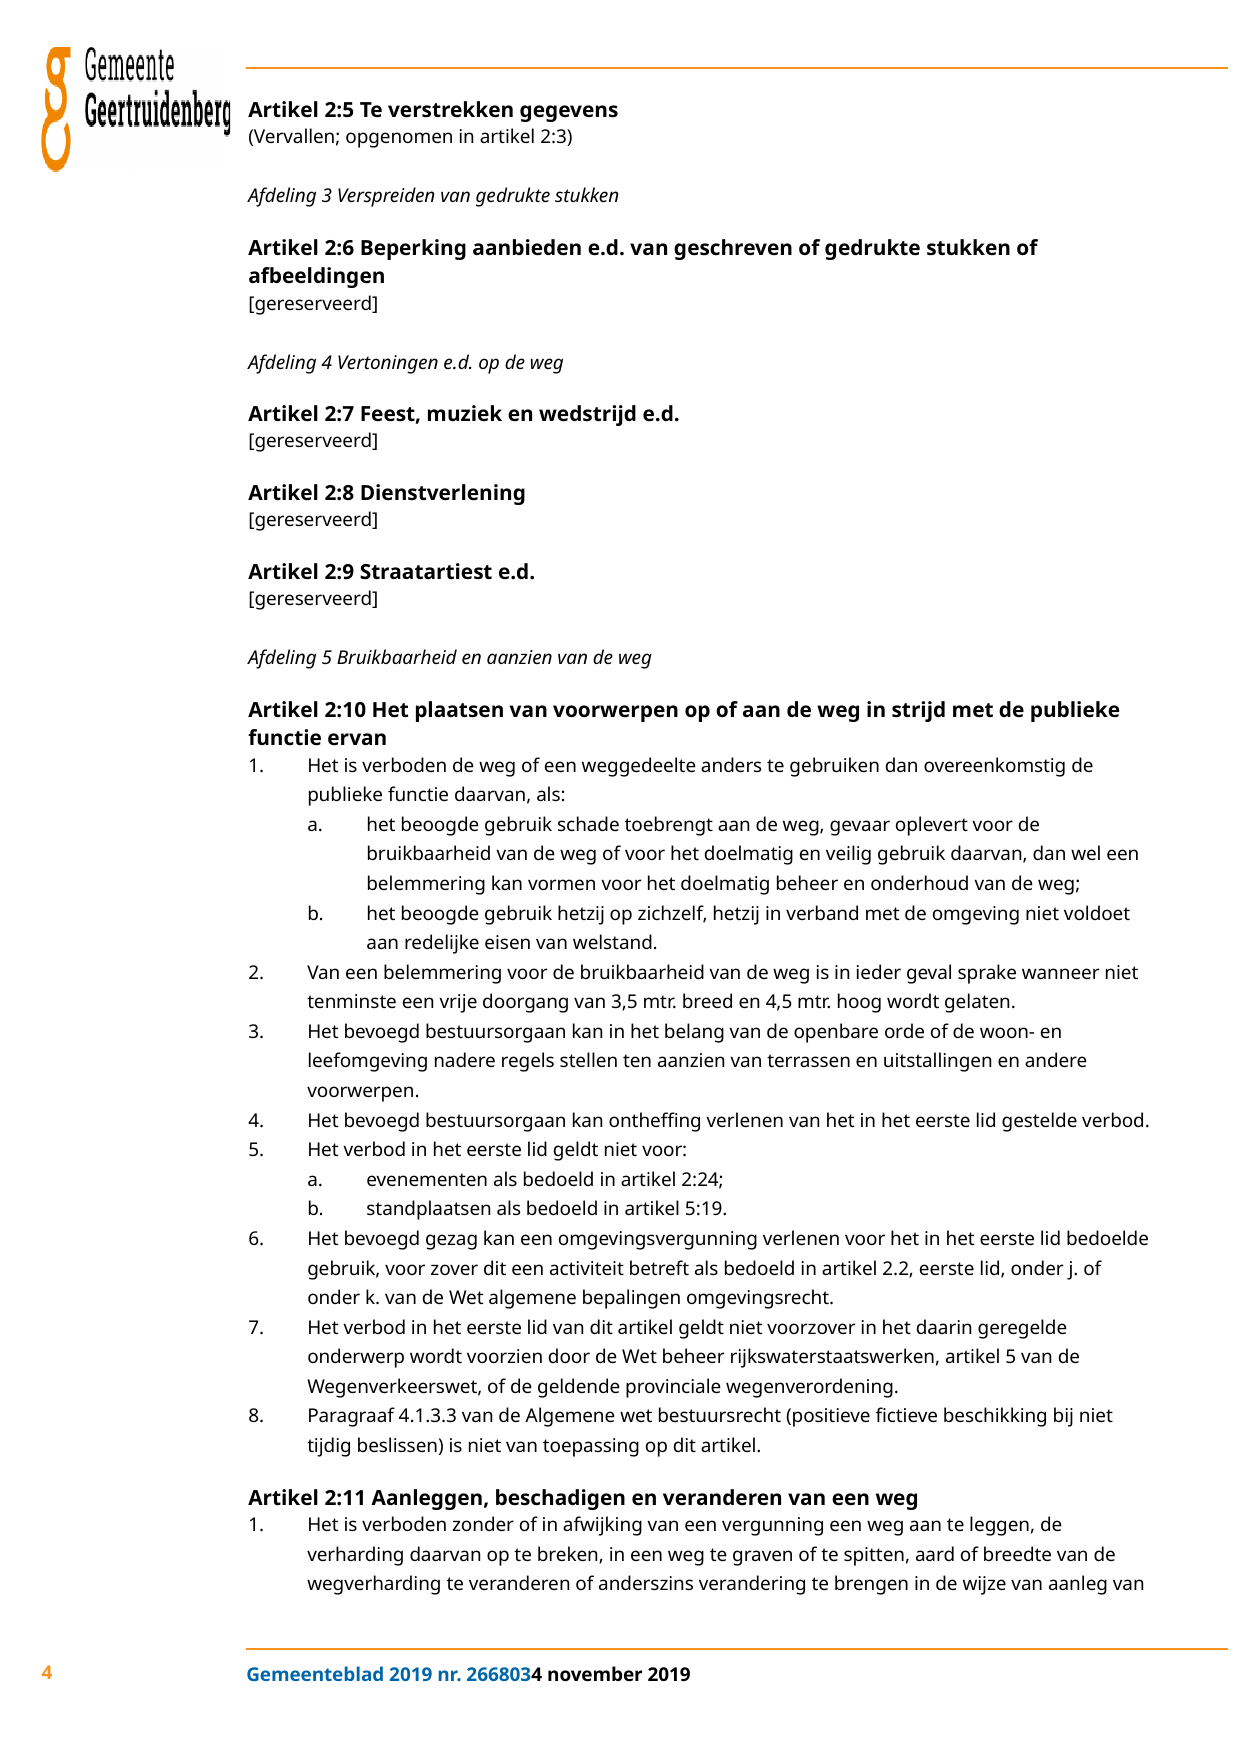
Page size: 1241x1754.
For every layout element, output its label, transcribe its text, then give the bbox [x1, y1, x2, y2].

text [gereserveerd] [248, 428, 1152, 453]
list Het verbod in het eerste lid geldt niet voor: [248, 1136, 1152, 1162]
list Van een belemmering voor de bruikbaarheid van de weg is in ieder geval sprake wanneer niet tenminste een vrije doorgang van 3,5 mtr. breed en 4,5 mtr. hoog wordt gelaten. [248, 959, 1152, 1014]
list standplaatsen als bedoeld in artikel 5:19. [307, 1196, 1152, 1221]
picture [41, 47, 231, 172]
list evenementen als bedoeld in artikel 2:24; [307, 1166, 1152, 1192]
text (Vervallen; opgenomen in artikel 2:3) [248, 123, 1152, 149]
list Het is verboden zonder of in afwijking van een vergunning een weg aan te leggen, de verharding daarvan op te breken, in een weg te graven of te spitten, aard of breedte van de wegverharding te veranderen of anderszins verandering te brengen in de wijze van aanleg van [248, 1511, 1152, 1596]
text [gereserveerd] [248, 290, 1152, 315]
list Het is verboden de weg of een weggedeelte anders te gebruiken dan overeenkomstig de publieke functie daarvan, als: [248, 752, 1152, 807]
list Het bevoegd bestuursorgaan kan in het belang van de openbare orde of de woon- en leefomgeving nadere regels stellen ten aanzien van terrassen en uitstallingen en andere voorwerpen. [248, 1018, 1152, 1103]
text Afdeling 5 Bruikbaarheid en aanzien van de weg [248, 644, 1152, 670]
text [gereserveerd] [248, 585, 1152, 611]
text Afdeling 4 Vertoningen e.d. op de weg [248, 349, 1152, 374]
text [gereserveerd] [248, 507, 1152, 532]
list Het bevoegd bestuursorgaan kan ontheffing verlenen van het in het eerste lid gestelde verbod. [248, 1107, 1152, 1133]
text Artikel 2:9 Straatartiest e.d. [248, 557, 1152, 585]
text Artikel 2:8 Dienstverlening [248, 478, 1152, 507]
text Artikel 2:11 Aanleggen, beschadigen en veranderen van een weg [248, 1483, 1152, 1511]
list het beoogde gebruik hetzij op zichzelf, hetzij in verband met de omgeving niet voldoet aan redelijke eisen van welstand. [307, 900, 1152, 955]
text Artikel 2:7 Feest, muziek en wedstrijd e.d. [248, 399, 1152, 428]
text Artikel 2:6 Beperking aanbieden e.d. van geschreven of gedrukte stukken of afbeeldingen [248, 233, 1152, 290]
text Artikel 2:5 Te verstrekken gegevens [248, 95, 1152, 123]
list Paragraaf 4.1.3.3 van de Algemene wet bestuursrecht (positieve fictieve beschikking bij niet tijdig beslissen) is niet van toepassing op dit artikel. [248, 1403, 1152, 1458]
list Het bevoegd gezag kan een omgevingsvergunning verlenen voor het in het eerste lid bedoelde gebruik, voor zover dit een activiteit betreft als bedoeld in artikel 2.2, eerste lid, onder j. of onder k. van de Wet algemene bepalingen omgevingsrecht. [248, 1225, 1152, 1310]
list het beoogde gebruik schade toebrengt aan de weg, gevaar oplevert voor de bruikbaarheid van de weg of voor het doelmatig en veilig gebruik daarvan, dan wel een belemmering kan vormen voor het doelmatig beheer en onderhoud van de weg; [307, 811, 1152, 896]
text Afdeling 3 Verspreiden van gedrukte stukken [248, 182, 1152, 208]
list Het verbod in het eerste lid van dit artikel geldt niet voorzover in het daarin geregelde onderwerp wordt voorzien door de Wet beheer rijkswaterstaatswerken, artikel 5 van de Wegenverkeerswet, of de geldende provinciale wegenverordening. [248, 1314, 1152, 1399]
text Artikel 2:10 Het plaatsen van voorwerpen op of aan de weg in strijd met de publieke functie ervan [248, 695, 1152, 752]
